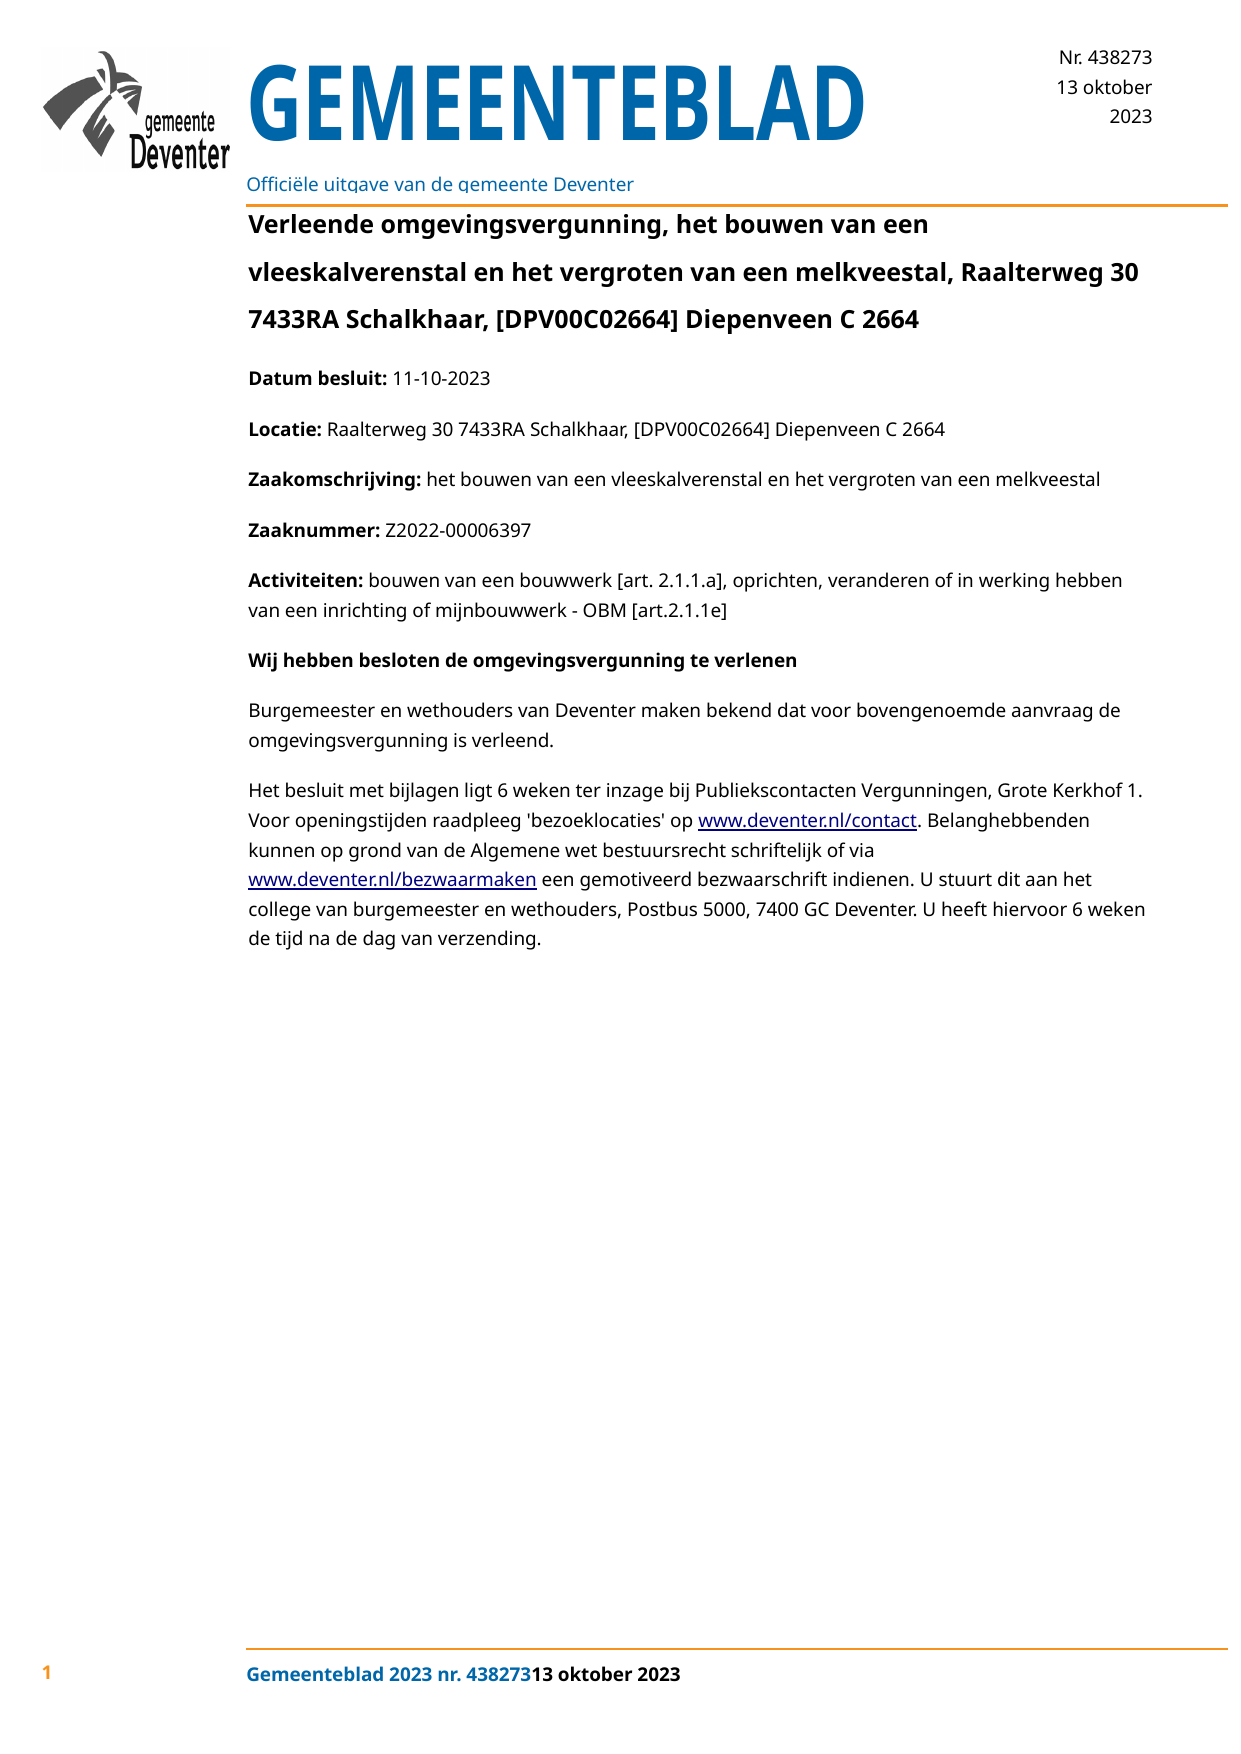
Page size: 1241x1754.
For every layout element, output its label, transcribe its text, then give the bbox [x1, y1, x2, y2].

text Zaaknummer: Z2022-00006397 [248, 517, 1152, 542]
text Zaakomschrijving: het bouwen van een vleeskalverenstal en het vergroten van een melkveestal [248, 466, 1152, 492]
picture [41, 47, 231, 172]
text Wij hebben besloten de omgevingsvergunning te verlenen [248, 647, 1152, 673]
text Verleende omgevingsvergunning, het bouwen van een vleeskalverenstal en het vergroten van een melkveestal, Raalterweg 30 7433RA Schalkhaar, [DPV00C02664] Diepenveen C 2664 [248, 207, 1152, 336]
text Het besluit met bijlagen ligt 6 weken ter inzage bij Publiekscontacten Vergunningen, Grote Kerkhof 1. Voor openingstijden raadpleeg 'bezoeklocaties' op www.deventer.nl/contact. Belanghebbenden kunnen op grond van de Algemene wet bestuursrecht schriftelijk of via www.deventer.nl/bezwaarmaken een gemotiveerd bezwaarschrift indienen. U stuurt dit aan het college van burgemeester en wethouders, Postbus 5000, 7400 GC Deventer. U heeft hiervoor 6 weken de tijd na de dag van verzending. [248, 778, 1152, 951]
text Activiteiten: bouwen van een bouwwerk [art. 2.1.1.a], oprichten, veranderen of in werking hebben van een inrichting of mijnbouwwerk - OBM [art.2.1.1e] [248, 567, 1152, 622]
text Burgemeester en wethouders van Deventer maken bekend dat voor bovengenoemde aanvraag de omgevingsvergunning is verleend. [248, 698, 1152, 753]
text Datum besluit: 11-10-2023 [248, 366, 1152, 391]
text Locatie: Raalterweg 30 7433RA Schalkhaar, [DPV00C02664] Diepenveen C 2664 [248, 416, 1152, 442]
